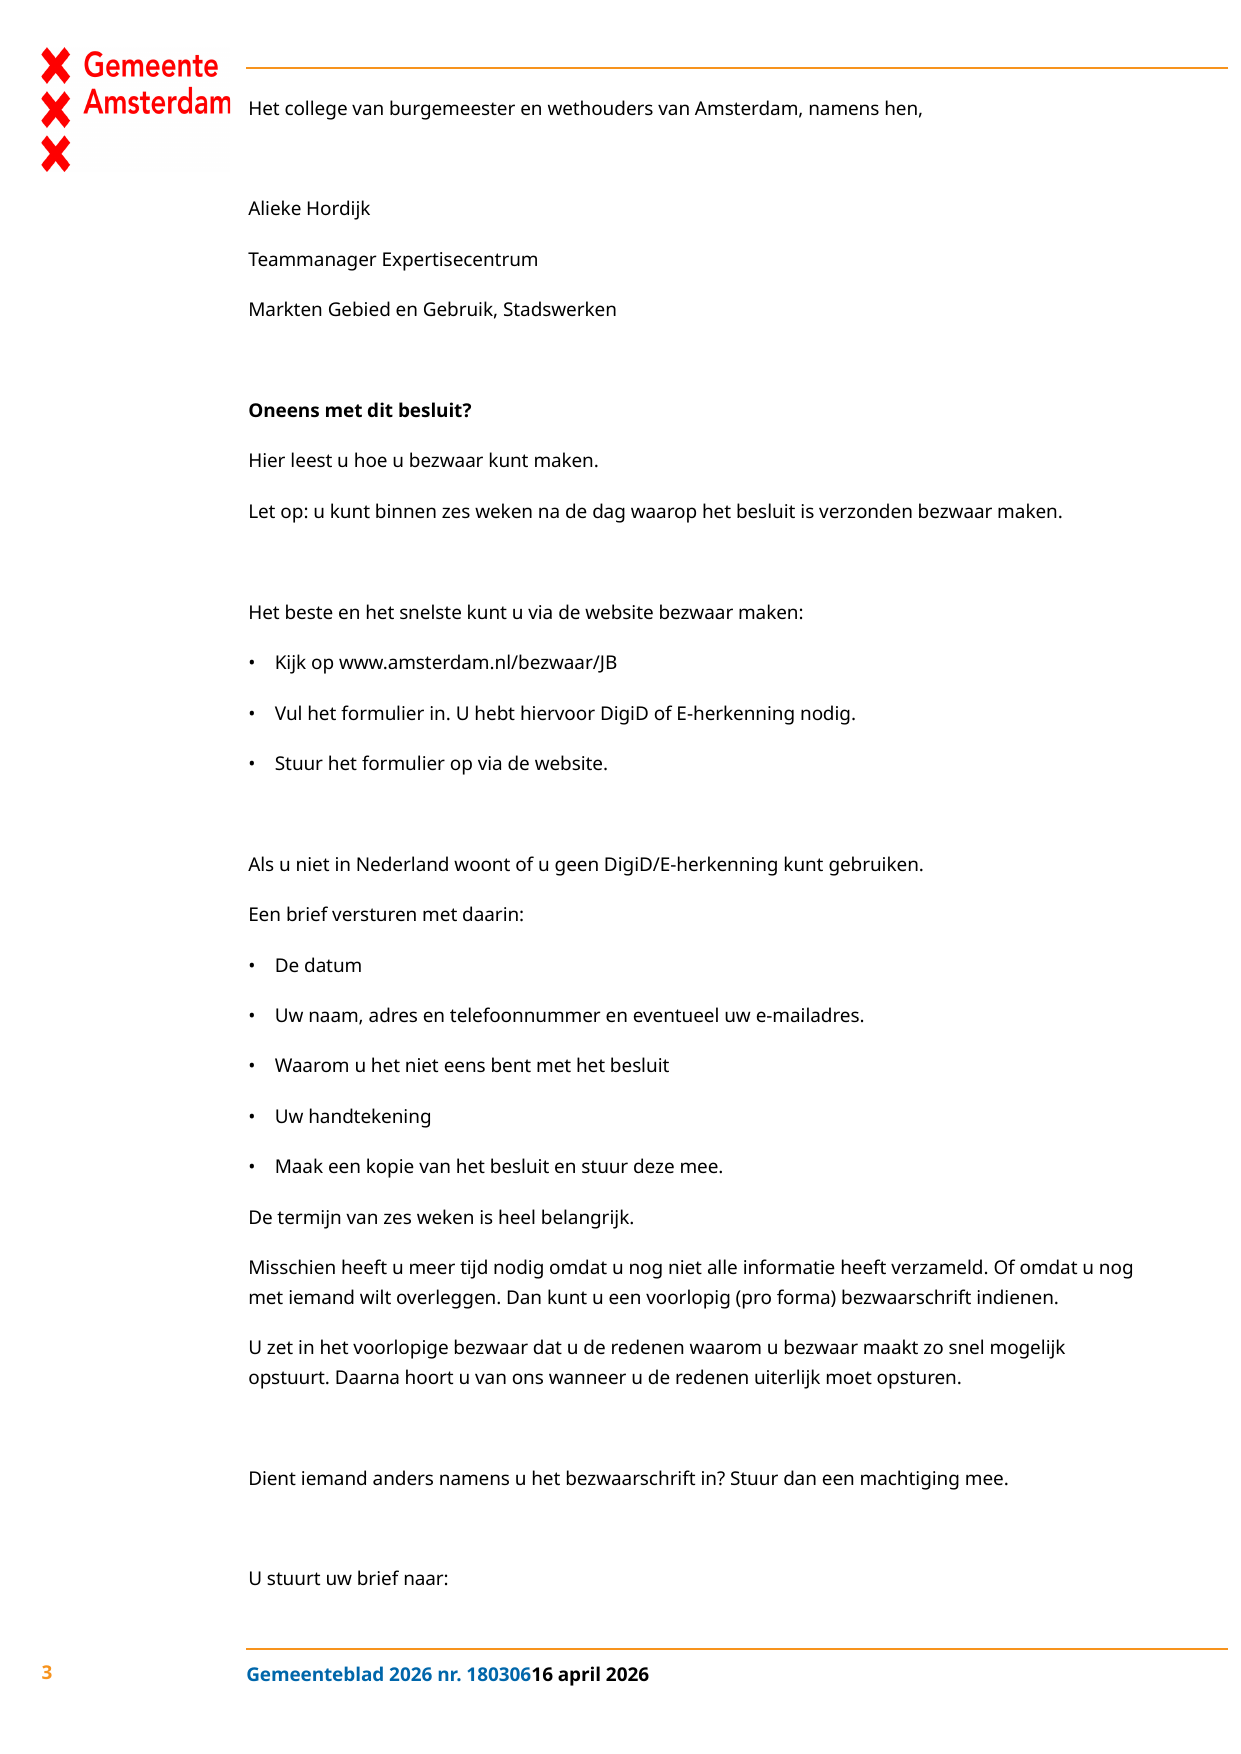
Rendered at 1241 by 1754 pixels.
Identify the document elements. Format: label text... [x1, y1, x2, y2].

text Dient iemand anders namens u het bezwaarschrift in? Stuur dan een machtiging mee. [248, 1465, 1152, 1491]
text Het beste en het snelste kunt u via de website bezwaar maken: [248, 599, 1152, 625]
text Teammanager Expertisecentrum [248, 246, 1152, 272]
text Het college van burgemeester en wethouders van Amsterdam, namens hen, [248, 95, 1152, 121]
text • Stuur het formulier op via de website. [248, 750, 1152, 776]
picture [41, 47, 231, 172]
text • Waarom u het niet eens bent met het besluit [248, 1053, 1152, 1078]
text Let op: u kunt binnen zes weken na de dag waarop het besluit is verzonden bezwaar maken. [248, 498, 1152, 524]
text Een brief versturen met daarin: [248, 901, 1152, 927]
text • Uw handtekening [248, 1103, 1152, 1129]
text Alieke Hordijk [248, 196, 1152, 221]
text • Kijk op www.amsterdam.nl/bezwaar/JB [248, 649, 1152, 675]
text • Maak een kopie van het besluit en stuur deze mee. [248, 1153, 1152, 1179]
text U zet in het voorlopige bezwaar dat u de redenen waarom u bezwaar maakt zo snel mogelijk opstuurt. Daarna hoort u van ons wanneer u de redenen uiterlijk moet opsturen. [248, 1334, 1152, 1390]
text • Uw naam, adres en telefoonnummer en eventueel uw e-mailadres. [248, 1002, 1152, 1028]
text • De datum [248, 952, 1152, 978]
text U stuurt uw brief naar: [248, 1566, 1152, 1591]
text Misschien heeft u meer tijd nodig omdat u nog niet alle informatie heeft verzameld. Of omdat u nog met iemand wilt overleggen. Dan kunt u een voorlopig (pro forma) bezwaarschrift indienen. [248, 1254, 1152, 1310]
text • Vul het formulier in. U hebt hiervoor DigiD of E-herkenning nodig. [248, 700, 1152, 726]
text Hier leest u hoe u bezwaar kunt maken. [248, 448, 1152, 473]
text De termijn van zes weken is heel belangrijk. [248, 1204, 1152, 1230]
text Markten Gebied en Gebruik, Stadswerken [248, 296, 1152, 322]
text Oneens met dit besluit? [248, 397, 1152, 423]
text Als u niet in Nederland woont of u geen DigiD/E-herkenning kunt gebruiken. [248, 851, 1152, 877]
